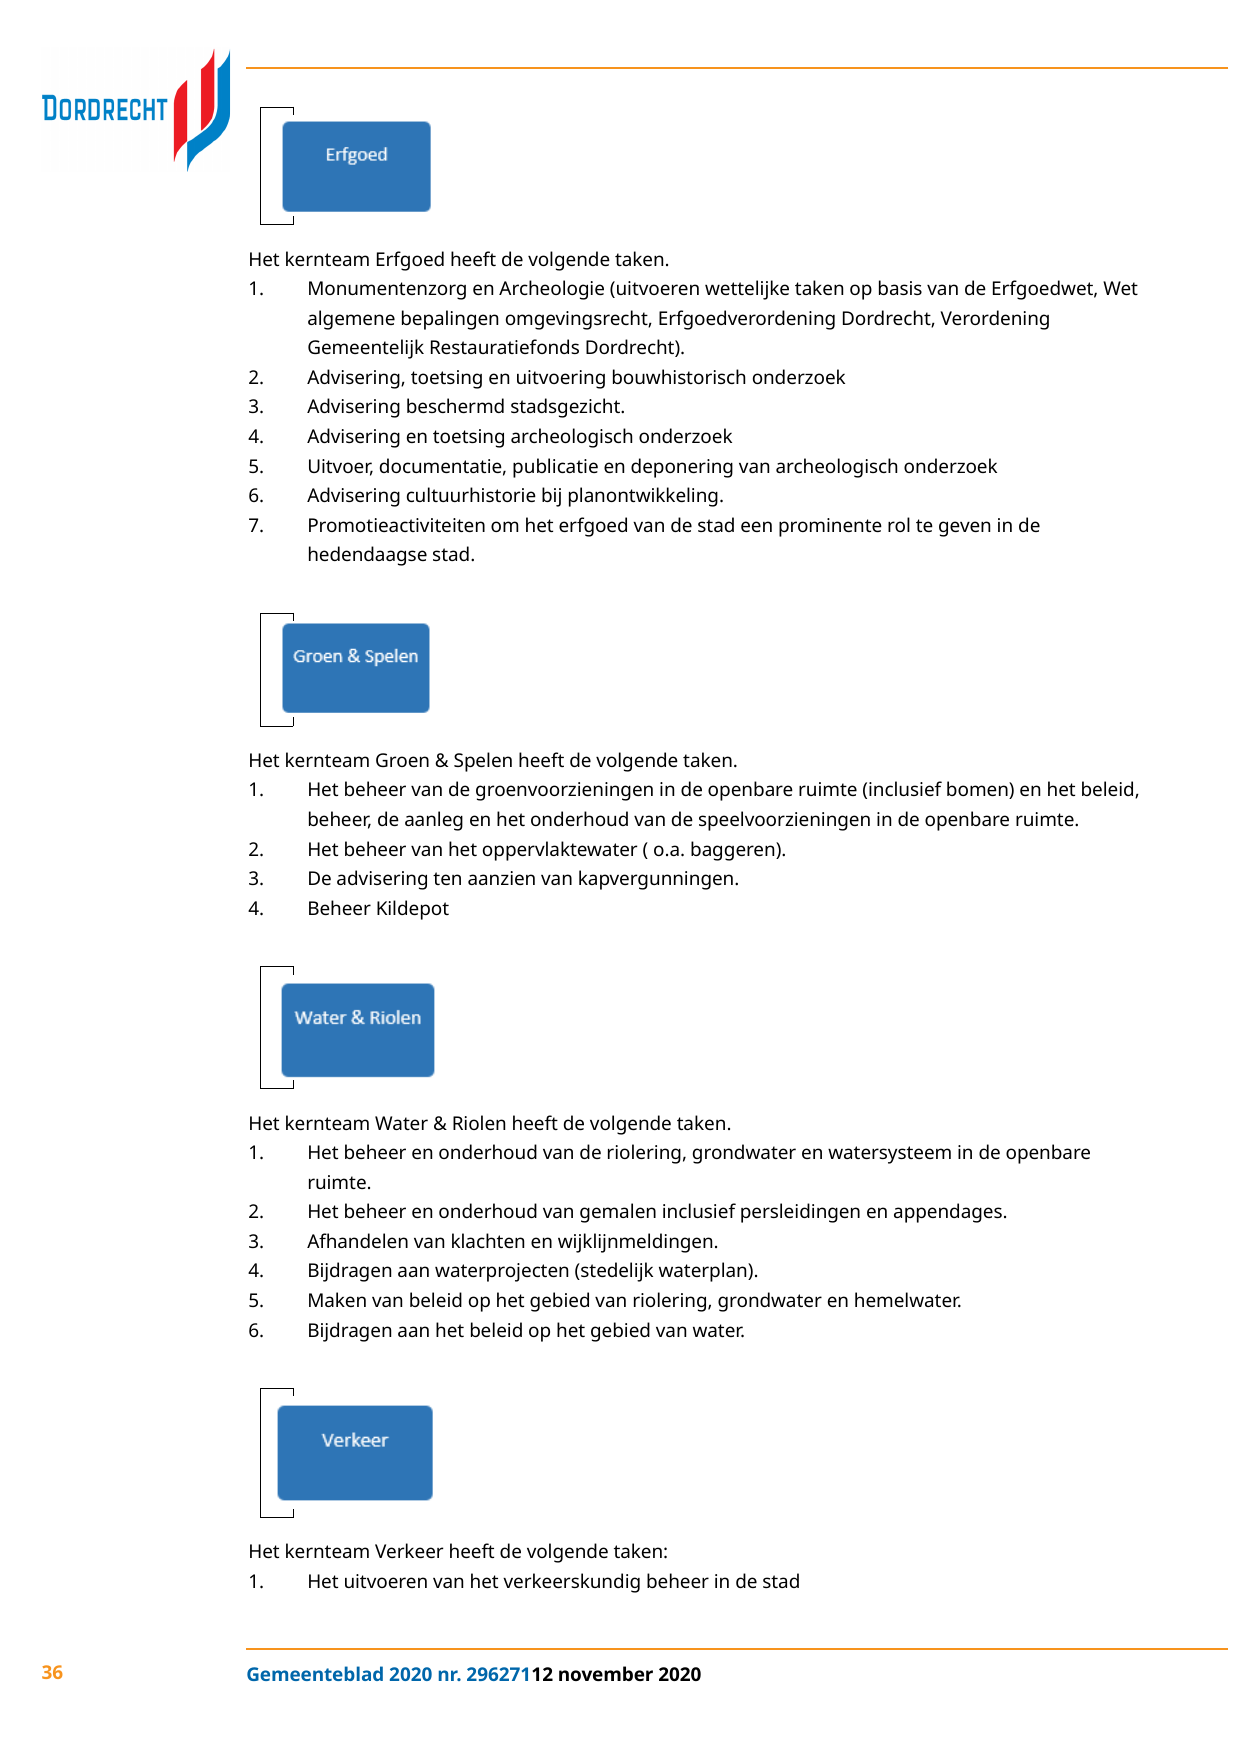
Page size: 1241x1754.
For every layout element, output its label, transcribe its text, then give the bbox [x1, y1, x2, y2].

list Het beheer van het oppervlaktewater ( o.a. baggeren). [248, 836, 1152, 861]
list Maken van beleid op het gebied van riolering, grondwater en hemelwater. [248, 1287, 1152, 1313]
list Afhandelen van klachten en wijklijnmeldingen. [248, 1228, 1152, 1254]
picture [268, 621, 447, 717]
picture [268, 975, 447, 1080]
list Het beheer en onderhoud van gemalen inclusief persleidingen en appendages. [248, 1198, 1152, 1224]
list Het beheer en onderhoud van de riolering, grondwater en watersysteem in de openbare ruimte. [248, 1139, 1152, 1194]
list Monumentenzorg en Archeologie (uitvoeren wettelijke taken op basis van de Erfgoedwet, Wet algemene bepalingen omgevingsrecht, Erfgoedverordening Dordrecht, Verordening Gemeentelijk Restauratiefonds Dordrecht). [248, 275, 1152, 360]
list Promotieactiviteiten om het erfgoed van de stad een prominente rol te geven in de hedendaagse stad. [248, 512, 1152, 567]
picture [268, 115, 447, 216]
list Advisering, toetsing en uitvoering bouwhistorisch onderzoek [248, 364, 1152, 390]
text Het kernteam Verkeer heeft de volgende taken: [248, 1539, 1152, 1564]
list Bijdragen aan waterprojecten (stedelijk waterplan). [248, 1258, 1152, 1283]
list Bijdragen aan het beleid op het gebied van water. [248, 1317, 1152, 1342]
picture [41, 47, 231, 172]
list Advisering en toetsing archeologisch onderzoek [248, 423, 1152, 449]
list Het beheer van de groenvoorzieningen in de openbare ruimte (inclusief bomen) en het beleid, beheer, de aanleg en het onderhoud van de speelvoorzieningen in de openbare ruimte. [248, 777, 1152, 832]
list Uitvoer, documentatie, publicatie en deponering van archeologisch onderzoek [248, 453, 1152, 478]
list De advisering ten aanzien van kapvergunningen. [248, 865, 1152, 891]
list Beheer Kildepot [248, 895, 1152, 921]
list Het uitvoeren van het verkeerskundig beheer in de stad [248, 1568, 1152, 1594]
text Het kernteam Water & Riolen heeft de volgende taken. [248, 1110, 1152, 1135]
list Advisering beschermd stadsgezicht. [248, 394, 1152, 419]
text Het kernteam Groen & Spelen heeft de volgende taken. [248, 747, 1152, 773]
text Het kernteam Erfgoed heeft de volgende taken. [248, 246, 1152, 271]
list Advisering cultuurhistorie bij planontwikkeling. [248, 482, 1152, 508]
picture [268, 1396, 447, 1509]
